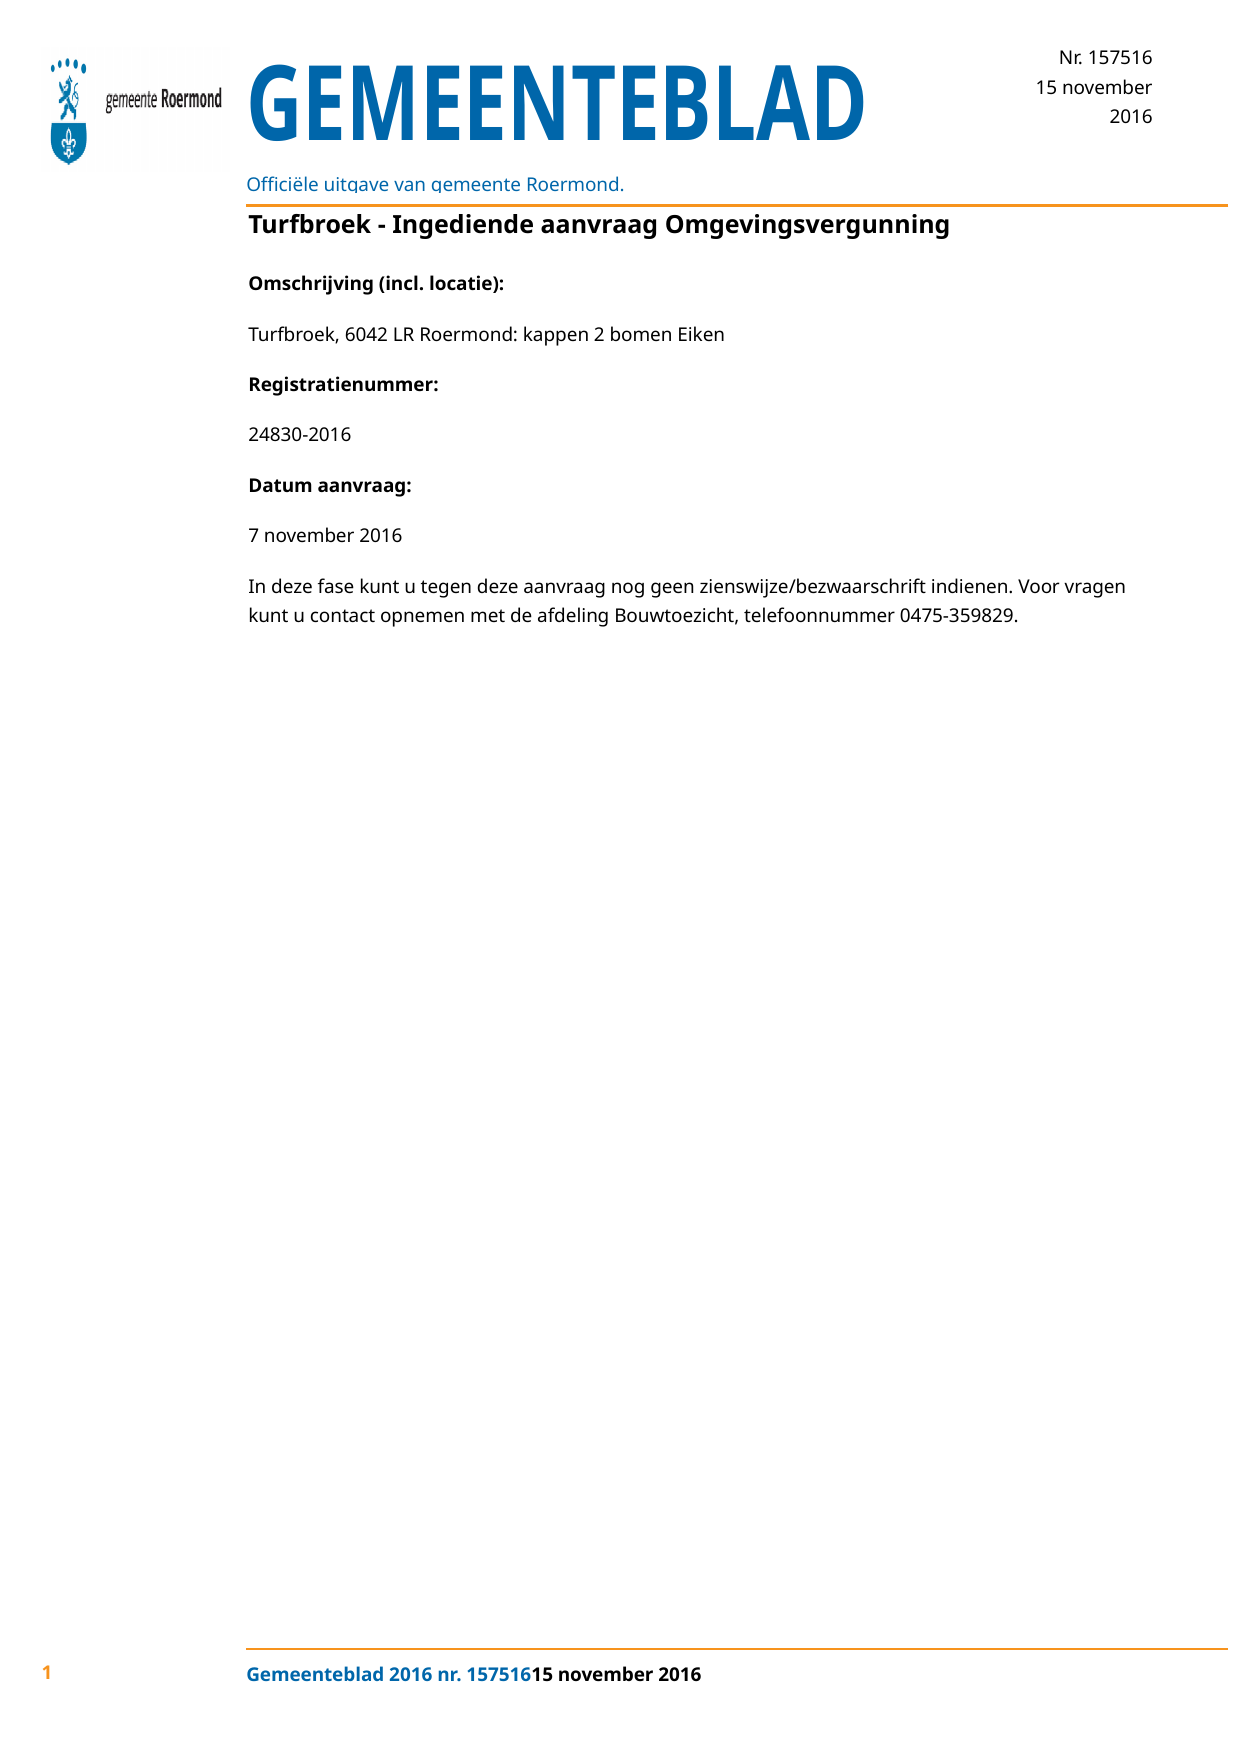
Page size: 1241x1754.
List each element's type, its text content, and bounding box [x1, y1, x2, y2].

text Datum aanvraag: [248, 472, 1152, 498]
text 7 november 2016 [248, 522, 1152, 548]
text Omschrijving (incl. locatie): [248, 270, 1152, 296]
text In deze fase kunt u tegen deze aanvraag nog geen zienswijze/bezwaarschrift indienen. Voor vragen kunt u contact opnemen met de afdeling Bouwtoezicht, telefoonnummer 0475-359829. [248, 573, 1152, 628]
text 24830-2016 [248, 422, 1152, 447]
text Turfbroek - Ingediende aanvraag Omgevingsvergunning [248, 207, 1152, 241]
text Turfbroek, 6042 LR Roermond: kappen 2 bomen Eiken [248, 321, 1152, 346]
picture [41, 47, 231, 172]
text Registratienummer: [248, 371, 1152, 397]
